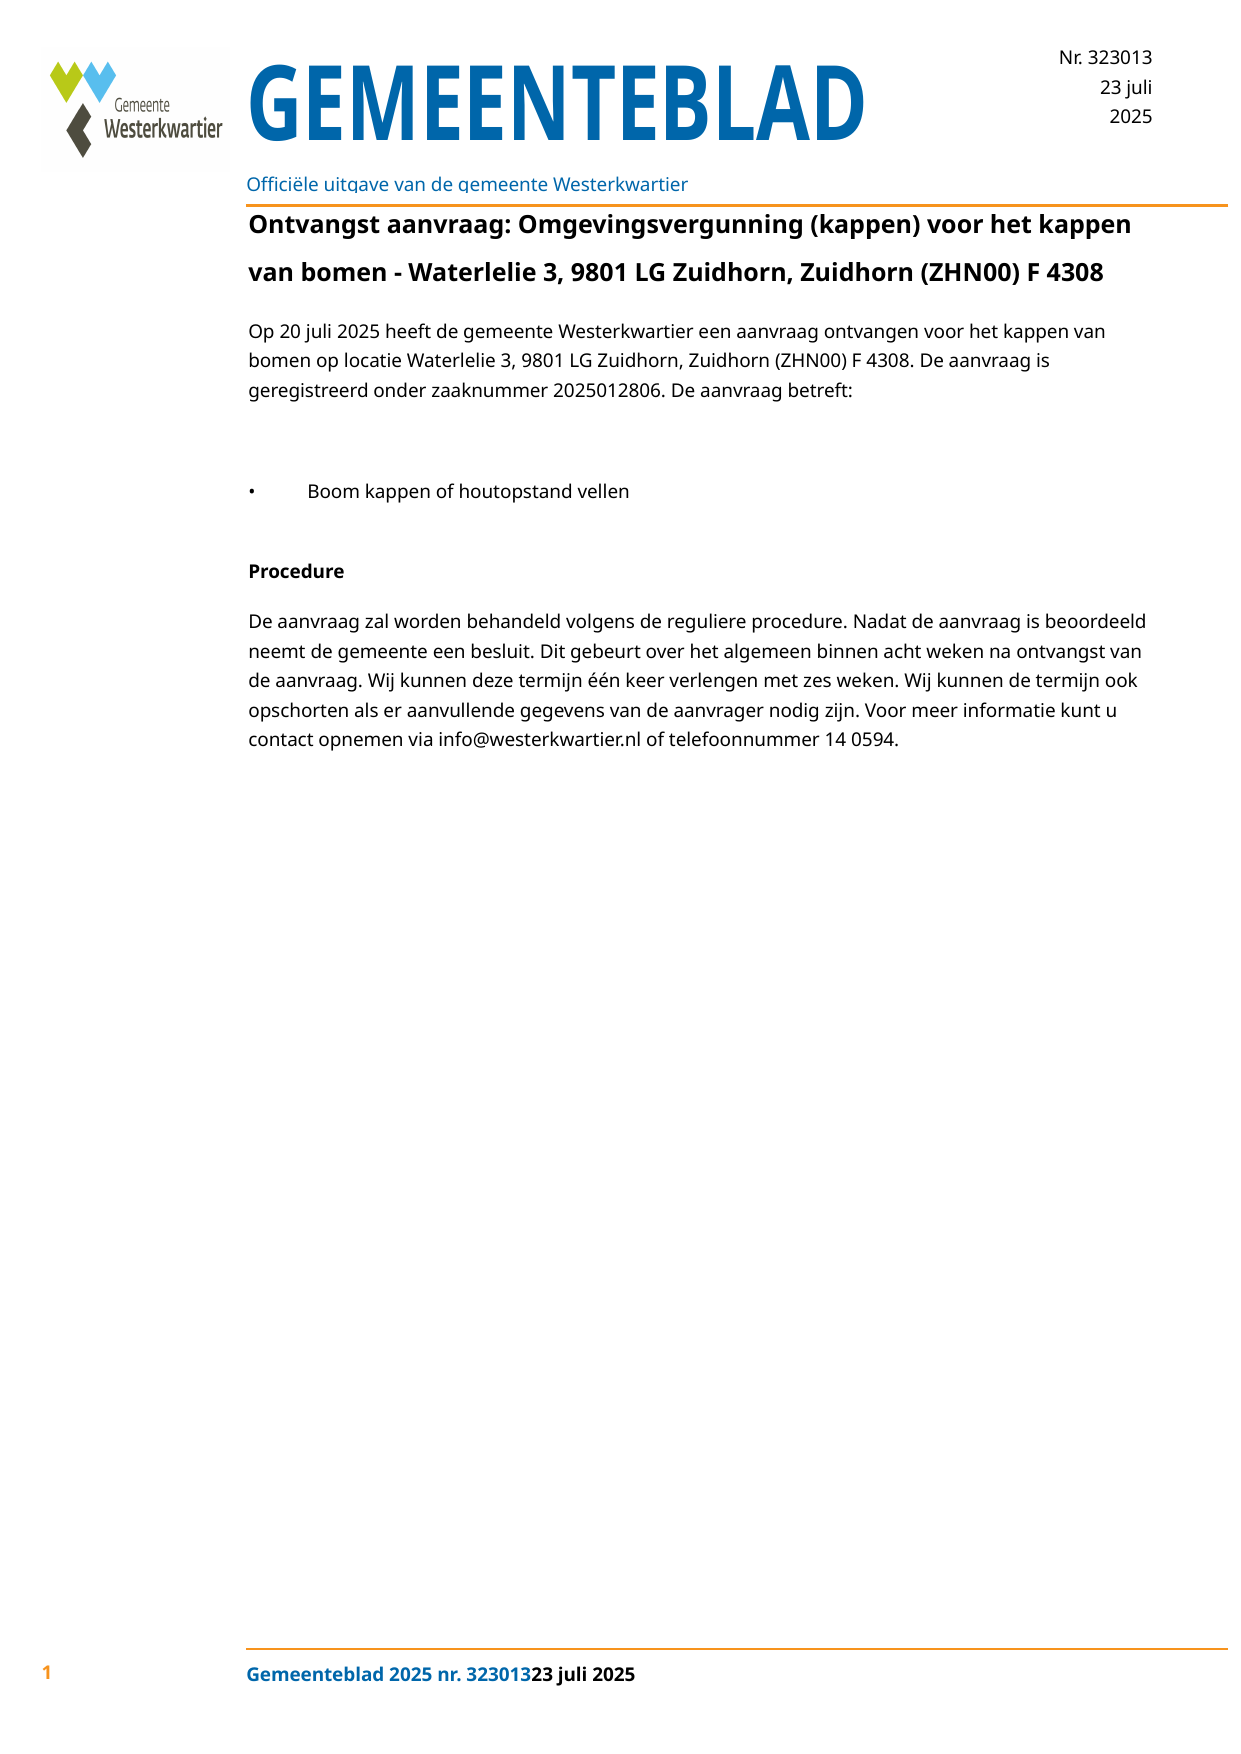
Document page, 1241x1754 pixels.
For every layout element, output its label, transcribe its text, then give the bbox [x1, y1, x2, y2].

text Procedure [248, 558, 1152, 584]
text Ontvangst aanvraag: Omgevingsvergunning (kappen) voor het kappen van bomen - Waterlelie 3, 9801 LG Zuidhorn, Zuidhorn (ZHN00) F 4308 [248, 207, 1152, 288]
text Op 20 juli 2025 heeft de gemeente Westerkwartier een aanvraag ontvangen voor het kappen van bomen op locatie Waterlelie 3, 9801 LG Zuidhorn, Zuidhorn (ZHN00) F 4308. De aanvraag is geregistreerd onder zaaknummer 2025012806. De aanvraag betreft: [248, 318, 1152, 403]
text De aanvraag zal worden behandeld volgens de reguliere procedure. Nadat de aanvraag is beoordeeld neemt de gemeente een besluit. Dit gebeurt over het algemeen binnen acht weken na ontvangst van de aanvraag. Wij kunnen deze termijn één keer verlengen met zes weken. Wij kunnen de termijn ook opschorten als er aanvullende gegevens van de aanvrager nodig zijn. Voor meer informatie kunt u contact opnemen via info@westerkwartier.nl of telefoonnummer 14 0594. [248, 608, 1152, 752]
picture [41, 47, 231, 172]
list Boom kappen of houtopstand vellen [248, 478, 1152, 504]
